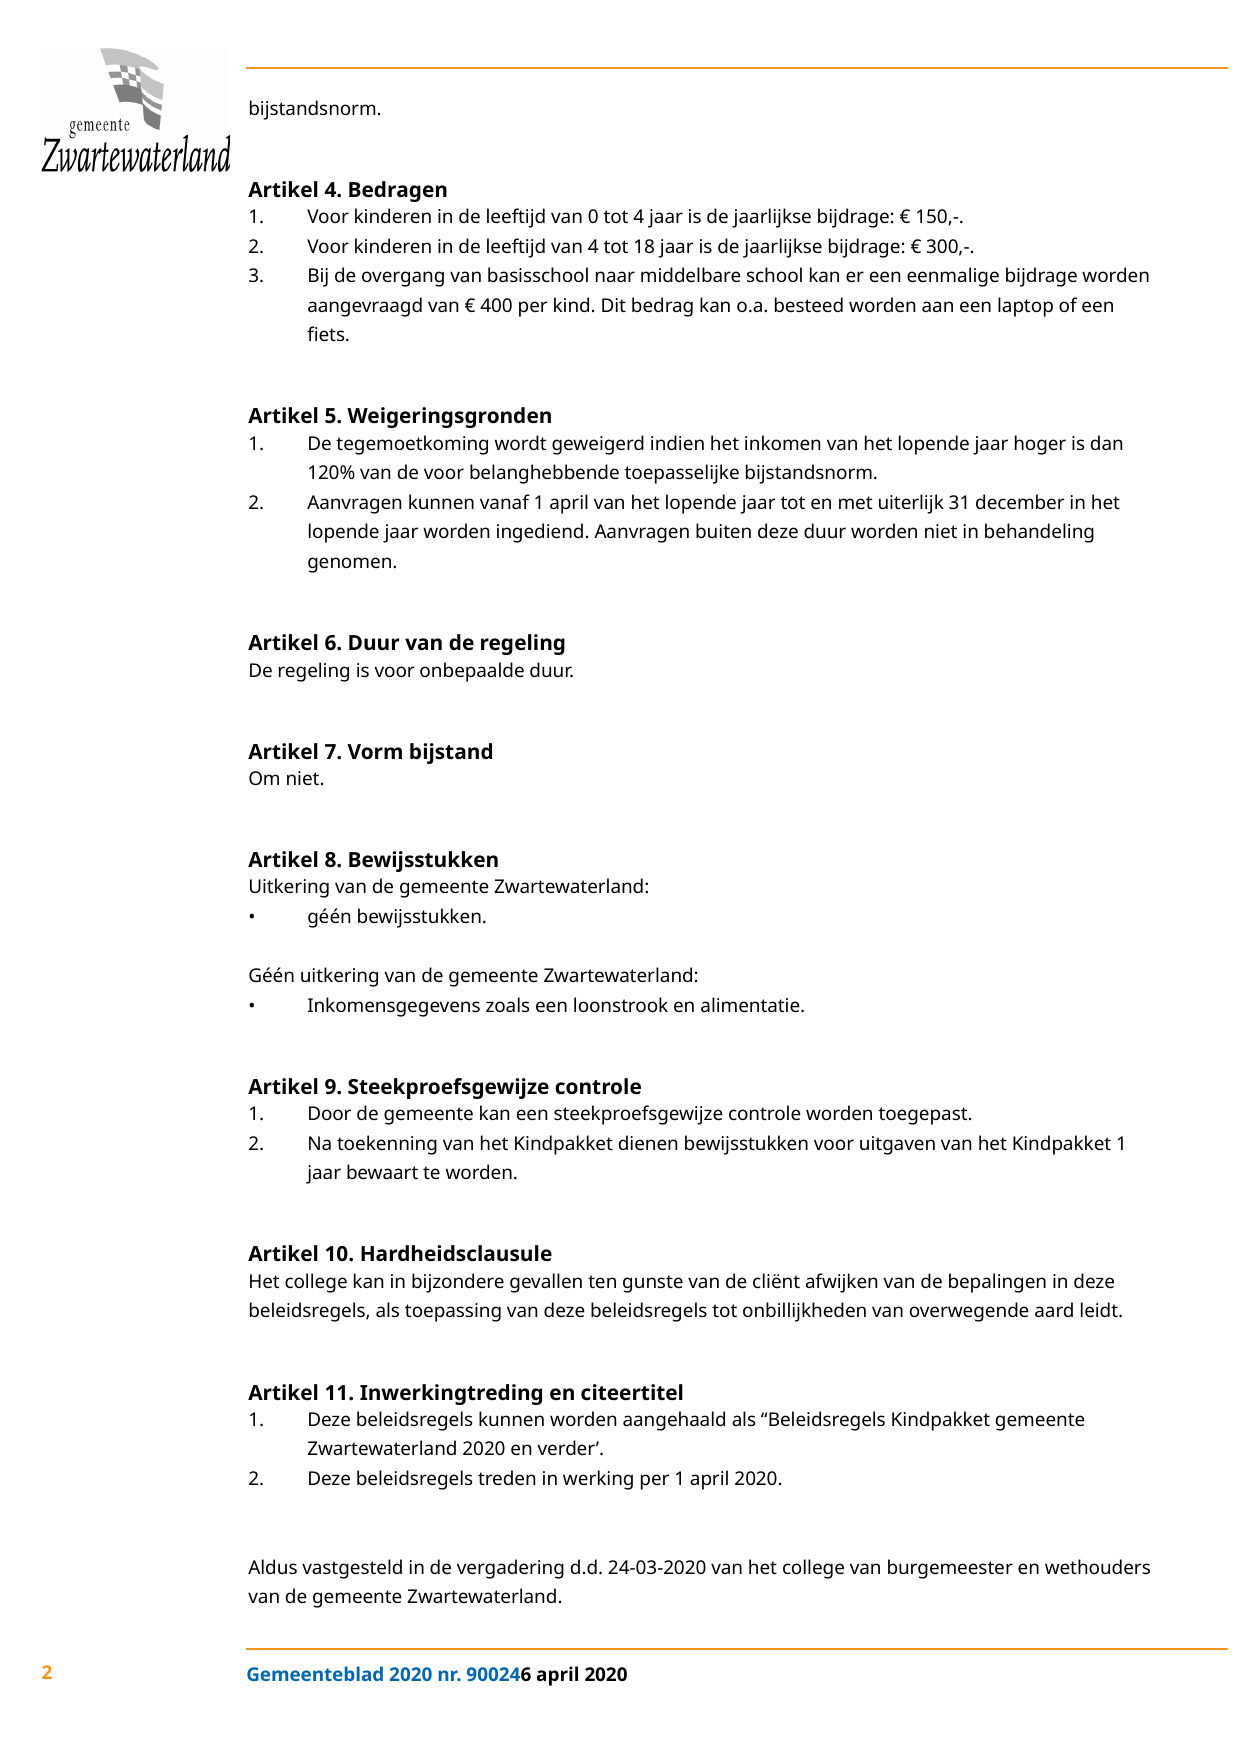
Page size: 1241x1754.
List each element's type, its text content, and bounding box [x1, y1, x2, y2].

list Inkomensgegevens zoals een loonstrook en alimentatie. [248, 992, 1152, 1018]
list Door de gemeente kan een steekproefsgewijze controle worden toegepast. [248, 1100, 1152, 1126]
text Géén uitkering van de gemeente Zwartewaterland: [248, 962, 1152, 988]
text Uitkering van de gemeente Zwartewaterland: [248, 874, 1152, 899]
list Deze beleidsregels treden in werking per 1 april 2020. [248, 1465, 1152, 1491]
text Artikel 5. Weigeringsgronden [248, 402, 1152, 430]
text bijstandsnorm. [248, 95, 1152, 121]
list Na toekenning van het Kindpakket dienen bewijsstukken voor uitgaven van het Kindpakket 1 jaar bewaart te worden. [248, 1130, 1152, 1185]
text Artikel 4. Bedragen [248, 175, 1152, 203]
text Artikel 6. Duur van de regeling [248, 628, 1152, 657]
picture [41, 47, 231, 172]
text Artikel 9. Steekproefsgewijze controle [248, 1072, 1152, 1100]
text Artikel 7. Vorm bijstand [248, 737, 1152, 765]
text Het college kan in bijzondere gevallen ten gunste van de cliënt afwijken van de bepalingen in deze beleidsregels, als toepassing van deze beleidsregels tot onbillijkheden van overwegende aard leidt. [248, 1268, 1152, 1323]
list De tegemoetkoming wordt geweigerd indien het inkomen van het lopende jaar hoger is dan 120% van de voor belanghebbende toepasselijke bijstandsnorm. [248, 430, 1152, 485]
text Om niet. [248, 765, 1152, 791]
list géén bewijsstukken. [248, 903, 1152, 929]
text Artikel 11. Inwerkingtreding en citeertitel [248, 1378, 1152, 1406]
list Aanvragen kunnen vanaf 1 april van het lopende jaar tot en met uiterlijk 31 december in het lopende jaar worden ingediend. Aanvragen buiten deze duur worden niet in behandeling genomen. [248, 489, 1152, 574]
text Artikel 8. Bewijsstukken [248, 845, 1152, 874]
list Voor kinderen in de leeftijd van 4 tot 18 jaar is de jaarlijkse bijdrage: € 300,-. [248, 233, 1152, 258]
list Bij de overgang van basisschool naar middelbare school kan er een eenmalige bijdrage worden aangevraagd van € 400 per kind. Dit bedrag kan o.a. besteed worden aan een laptop of een fiets. [248, 262, 1152, 347]
text De regeling is voor onbepaalde duur. [248, 657, 1152, 682]
text Aldus vastgesteld in de vergadering d.d. 24-03-2020 van het college van burgemeester en wethouders van de gemeente Zwartewaterland. [248, 1554, 1152, 1609]
list Deze beleidsregels kunnen worden aangehaald als “Beleidsregels Kindpakket gemeente Zwartewaterland 2020 en verder’. [248, 1406, 1152, 1461]
text Artikel 10. Hardheidsclausule [248, 1239, 1152, 1268]
list Voor kinderen in de leeftijd van 0 tot 4 jaar is de jaarlijkse bijdrage: € 150,-. [248, 203, 1152, 229]
